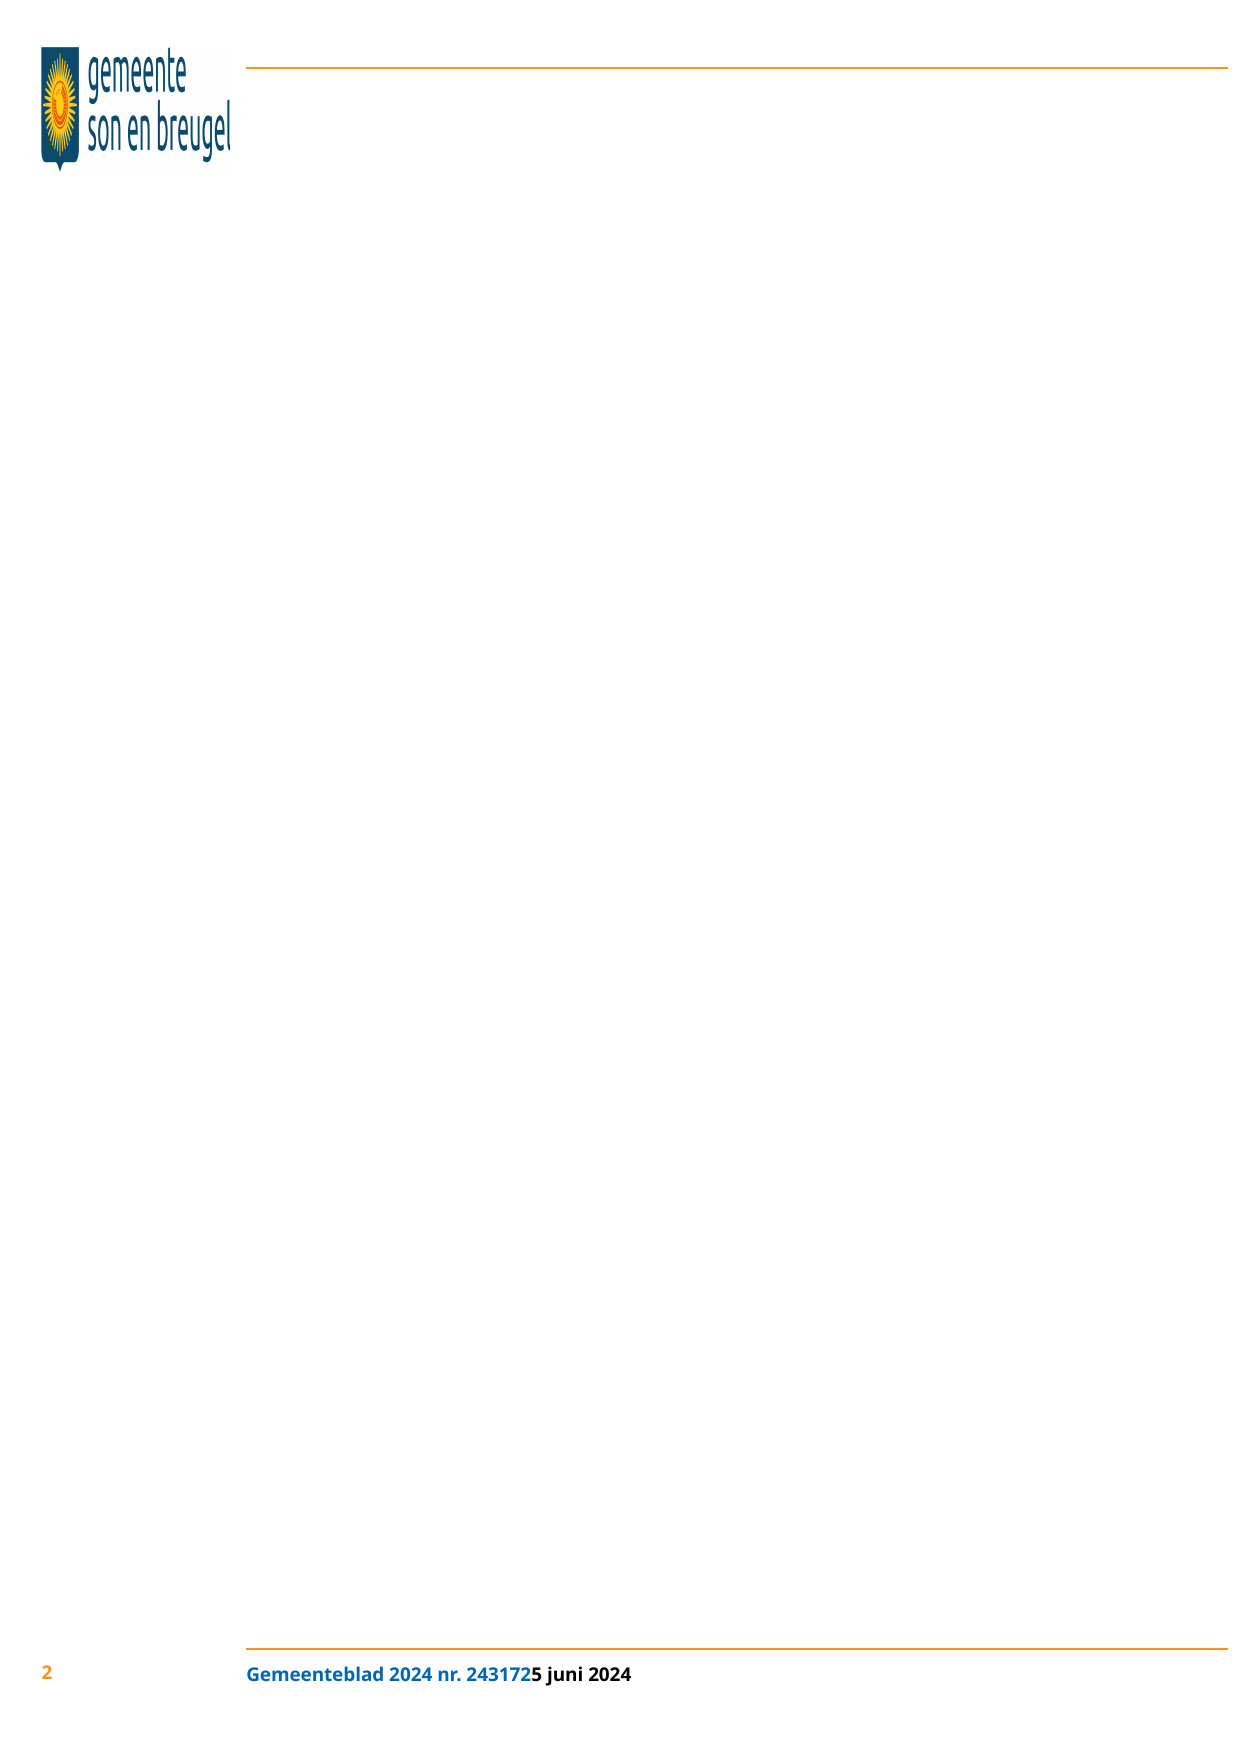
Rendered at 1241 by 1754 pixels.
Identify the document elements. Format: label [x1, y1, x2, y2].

picture [41, 47, 231, 172]
